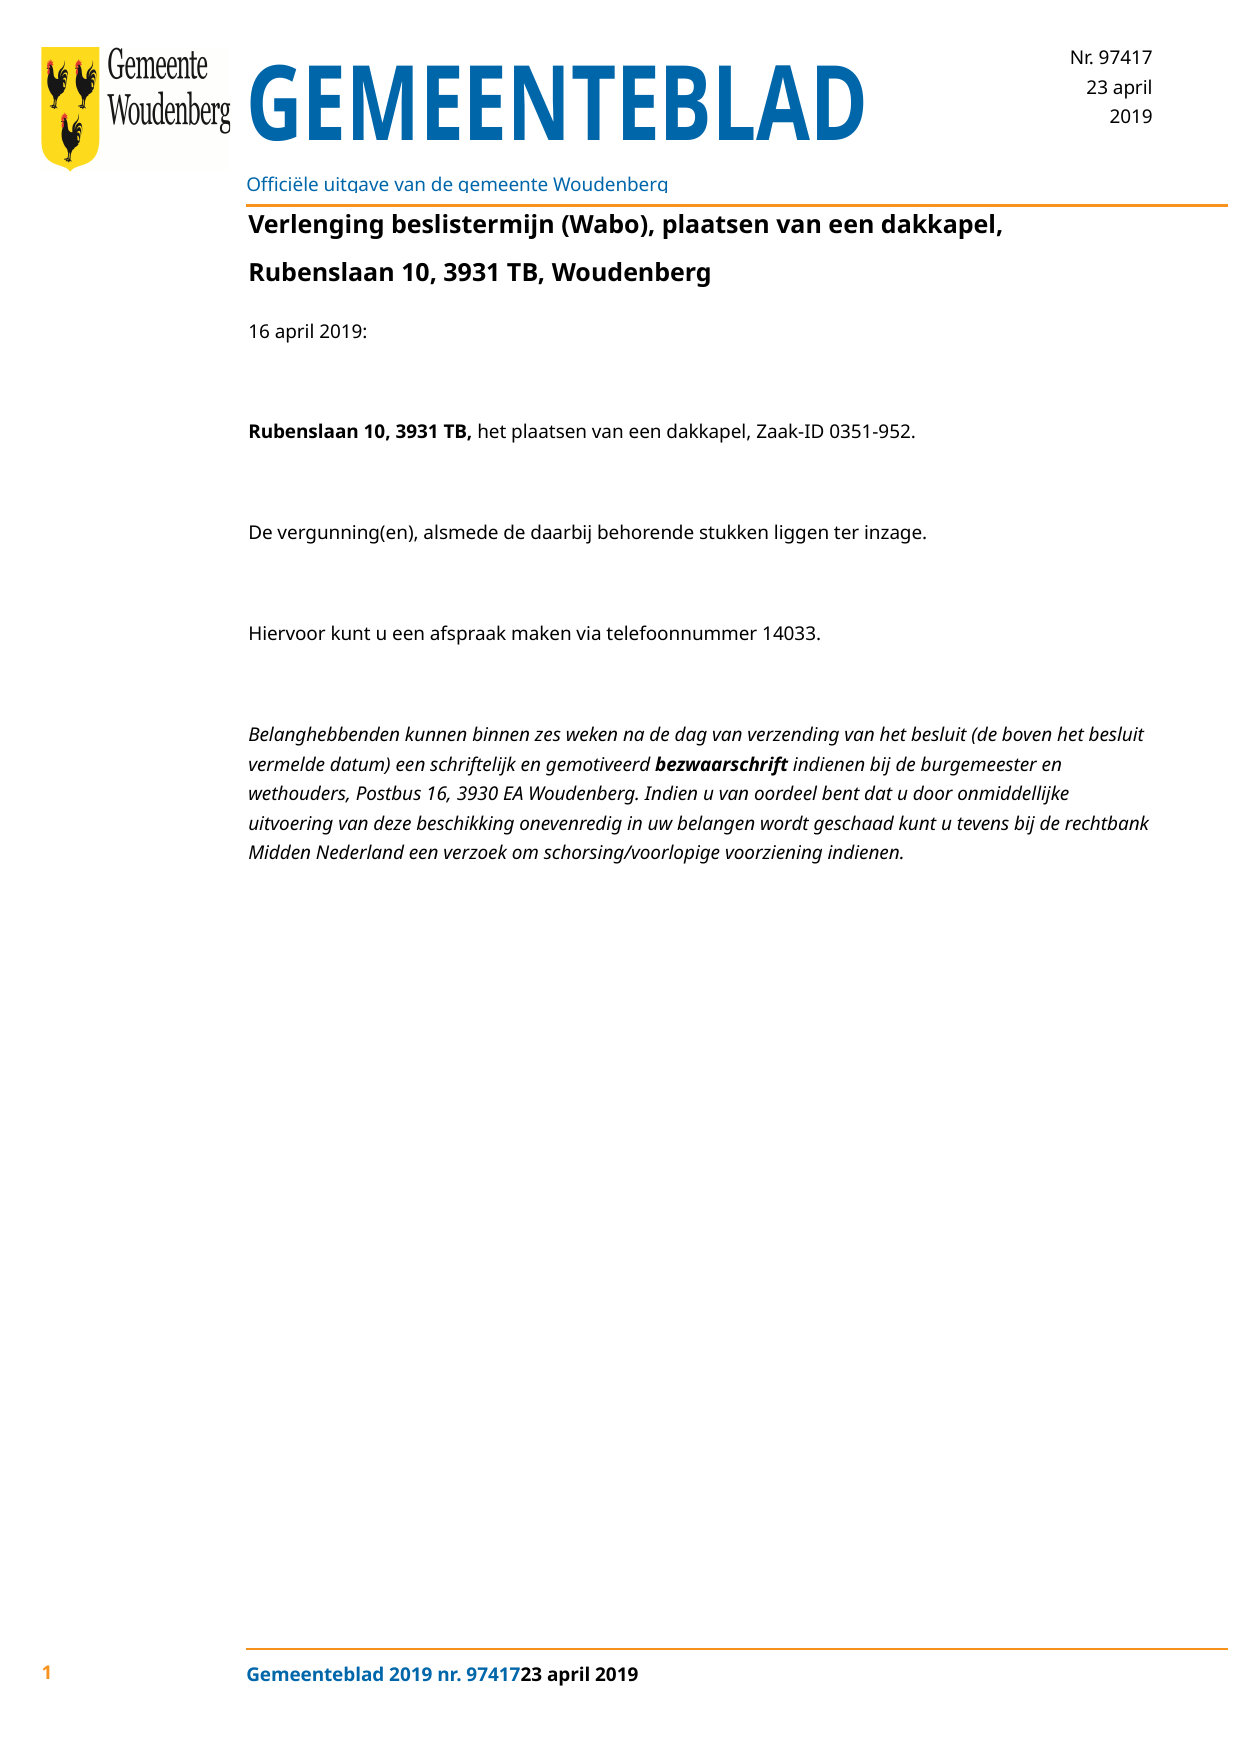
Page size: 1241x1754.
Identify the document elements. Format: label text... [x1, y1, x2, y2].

text 16 april 2019: [248, 318, 1152, 344]
text Rubenslaan 10, 3931 TB, het plaatsen van een dakkapel, Zaak-ID 0351-952. [248, 419, 1152, 444]
text Verlenging beslistermijn (Wabo), plaatsen van een dakkapel, Rubenslaan 10, 3931 TB, Woudenberg [248, 207, 1152, 288]
text Hiervoor kunt u een afspraak maken via telefoonnummer 14033. [248, 620, 1152, 646]
text Belanghebbenden kunnen binnen zes weken na de dag van verzending van het besluit (de boven het besluit vermelde datum) een schriftelijk en gemotiveerd bezwaarschrift indienen bij de burgemeester en wethouders, Postbus 16, 3930 EA Woudenberg. Indien u van oordeel bent dat u door onmiddellijke uitvoering van deze beschikking onevenredig in uw belangen wordt geschaad kunt u tevens bij de rechtbank Midden Nederland een verzoek om schorsing/voorlopige voorziening indienen. [248, 721, 1152, 865]
text De vergunning(en), alsmede de daarbij behorende stukken liggen ter inzage. [248, 519, 1152, 545]
picture [41, 47, 231, 172]
